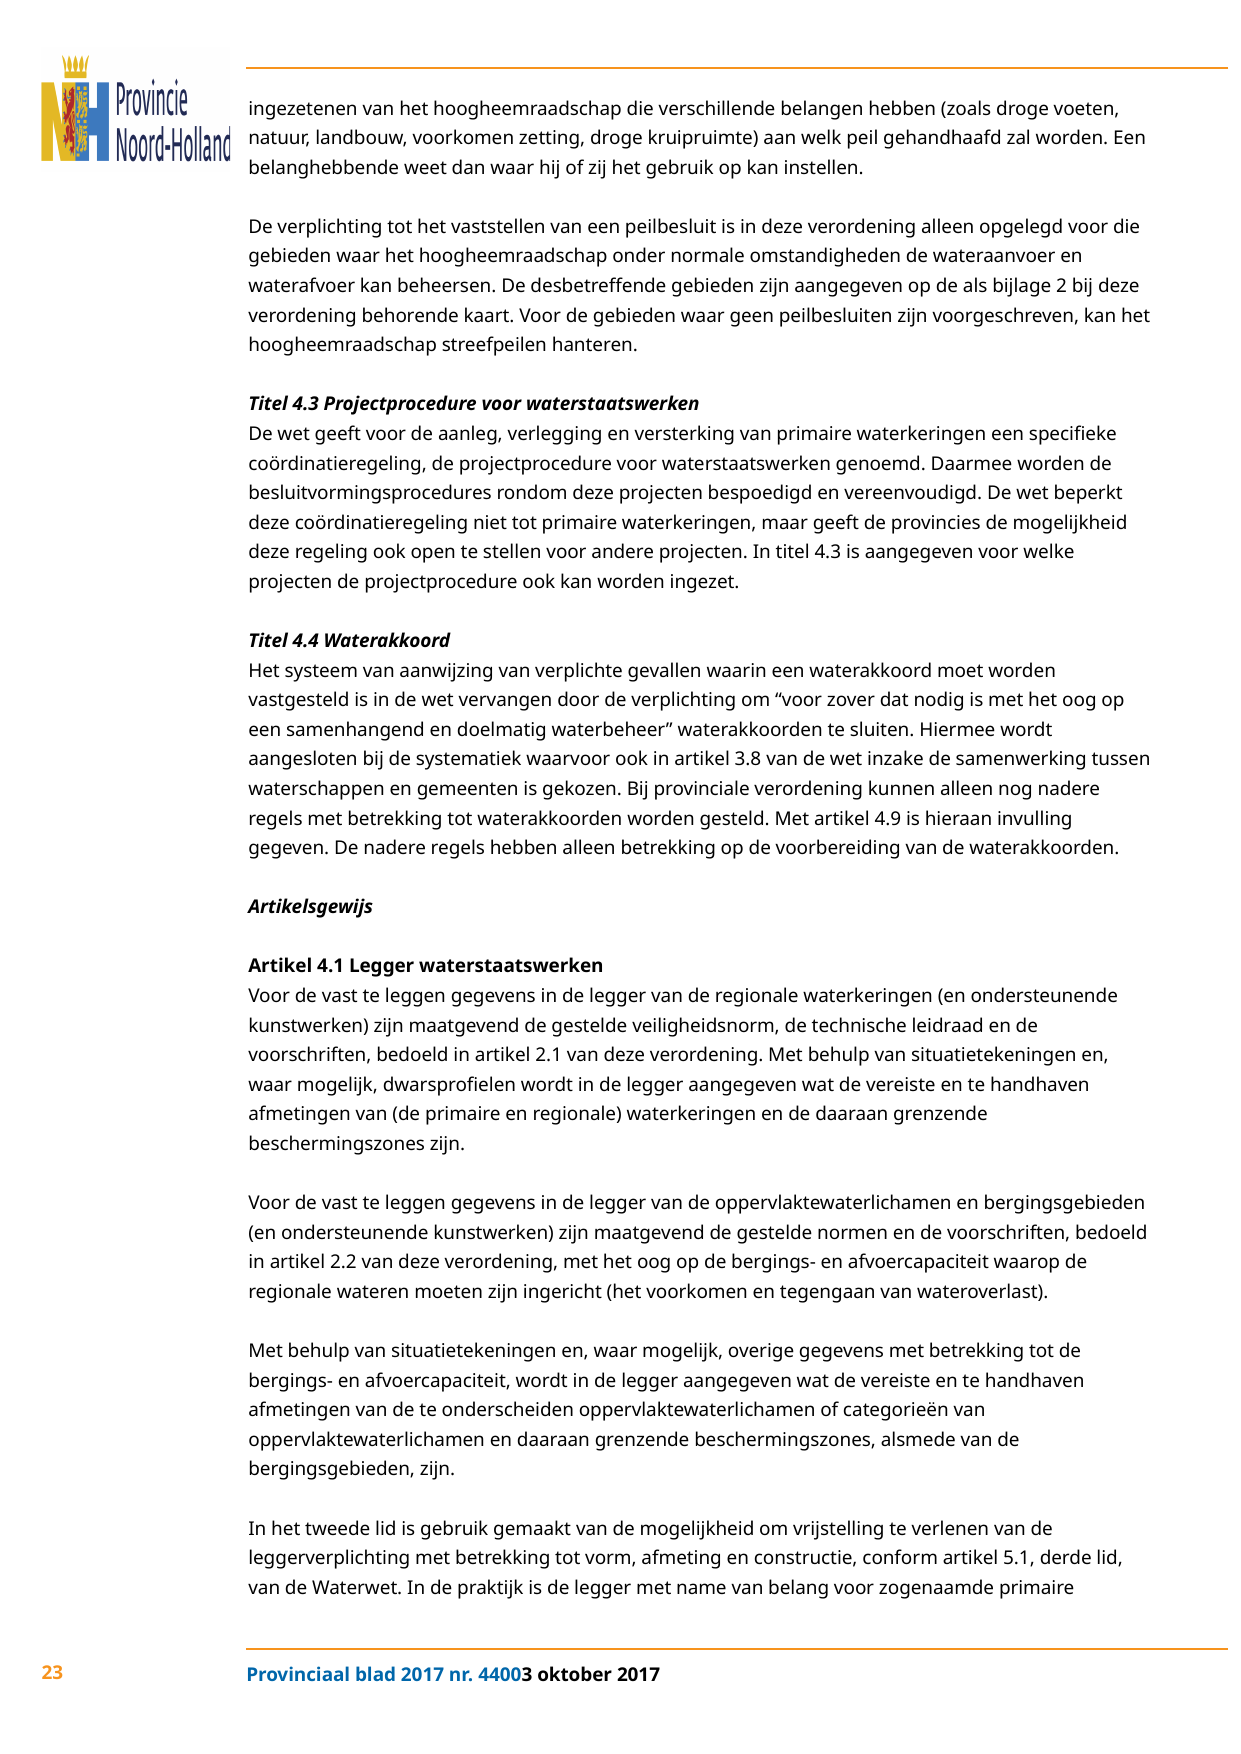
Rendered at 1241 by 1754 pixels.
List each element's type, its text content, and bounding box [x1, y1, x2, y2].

text Met behulp van situatietekeningen en, waar mogelijk, overige gegevens met betrekking tot de bergings- en afvoercapaciteit, wordt in de legger aangegeven wat de vereiste en te handhaven afmetingen van de te onderscheiden oppervlaktewaterlichamen of categorieën van oppervlaktewaterlichamen en daaraan grenzende beschermingszones, alsmede van de bergingsgebieden, zijn. [248, 1337, 1152, 1481]
text Voor de vast te leggen gegevens in de legger van de regionale waterkeringen (en ondersteunende kunstwerken) zijn maatgevend de gestelde veiligheidsnorm, de technische leidraad en de voorschriften, bedoeld in artikel 2.1 van deze verordening. Met behulp van situatietekeningen en, waar mogelijk, dwarsprofielen wordt in de legger aangegeven wat de vereiste en te handhaven afmetingen van (de primaire en regionale) waterkeringen en de daaraan grenzende beschermingszones zijn. [248, 982, 1152, 1156]
picture [41, 47, 231, 172]
text Artikelsgewijs [248, 893, 1152, 919]
text Titel 4.4 Waterakkoord [248, 627, 1152, 653]
text Het systeem van aanwijzing van verplichte gevallen waarin een waterakkoord moet worden vastgesteld is in de wet vervangen door de verplichting om “voor zover dat nodig is met het oog op een samenhangend en doelmatig waterbeheer” waterakkoorden te sluiten. Hiermee wordt aangesloten bij de systematiek waarvoor ook in artikel 3.8 van de wet inzake de samenwerking tussen waterschappen en gemeenten is gekozen. Bij provinciale verordening kunnen alleen nog nadere regels met betrekking tot waterakkoorden worden gesteld. Met artikel 4.9 is hieraan invulling gegeven. De nadere regels hebben alleen betrekking op de voorbereiding van de waterakkoorden. [248, 657, 1152, 860]
text ingezetenen van het hoogheemraadschap die verschillende belangen hebben (zoals droge voeten, natuur, landbouw, voorkomen zetting, droge kruipruimte) aan welk peil gehandhaafd zal worden. Een belanghebbende weet dan waar hij of zij het gebruik op kan instellen. [248, 95, 1152, 180]
text De wet geeft voor de aanleg, verlegging en versterking van primaire waterkeringen een specifieke coördinatieregeling, de projectprocedure voor waterstaatswerken genoemd. Daarmee worden de besluitvormingsprocedures rondom deze projecten bespoedigd en vereenvoudigd. De wet beperkt deze coördinatieregeling niet tot primaire waterkeringen, maar geeft de provincies de mogelijkheid deze regeling ook open te stellen voor andere projecten. In titel 4.3 is aangegeven voor welke projecten de projectprocedure ook kan worden ingezet. [248, 420, 1152, 594]
text Titel 4.3 Projectprocedure voor waterstaatswerken [248, 391, 1152, 416]
text Voor de vast te leggen gegevens in de legger van de oppervlaktewaterlichamen en bergingsgebieden (en ondersteunende kunstwerken) zijn maatgevend de gestelde normen en de voorschriften, bedoeld in artikel 2.2 van deze verordening, met het oog op de bergings- en afvoercapaciteit waarop de regionale wateren moeten zijn ingericht (het voorkomen en tegengaan van wateroverlast). [248, 1189, 1152, 1304]
text De verplichting tot het vaststellen van een peilbesluit is in deze verordening alleen opgelegd voor die gebieden waar het hoogheemraadschap onder normale omstandigheden de wateraanvoer en waterafvoer kan beheersen. De desbetreffende gebieden zijn aangegeven op de als bijlage 2 bij deze verordening behorende kaart. Voor de gebieden waar geen peilbesluiten zijn voorgeschreven, kan het hoogheemraadschap streefpeilen hanteren. [248, 213, 1152, 357]
text In het tweede lid is gebruik gemaakt van de mogelijkheid om vrijstelling te verlenen van de leggerverplichting met betrekking tot vorm, afmeting en constructie, conform artikel 5.1, derde lid, van de Waterwet. In de praktijk is de legger met name van belang voor zogenaamde primaire [248, 1515, 1152, 1600]
text Artikel 4.1 Legger waterstaatswerken [248, 953, 1152, 978]
